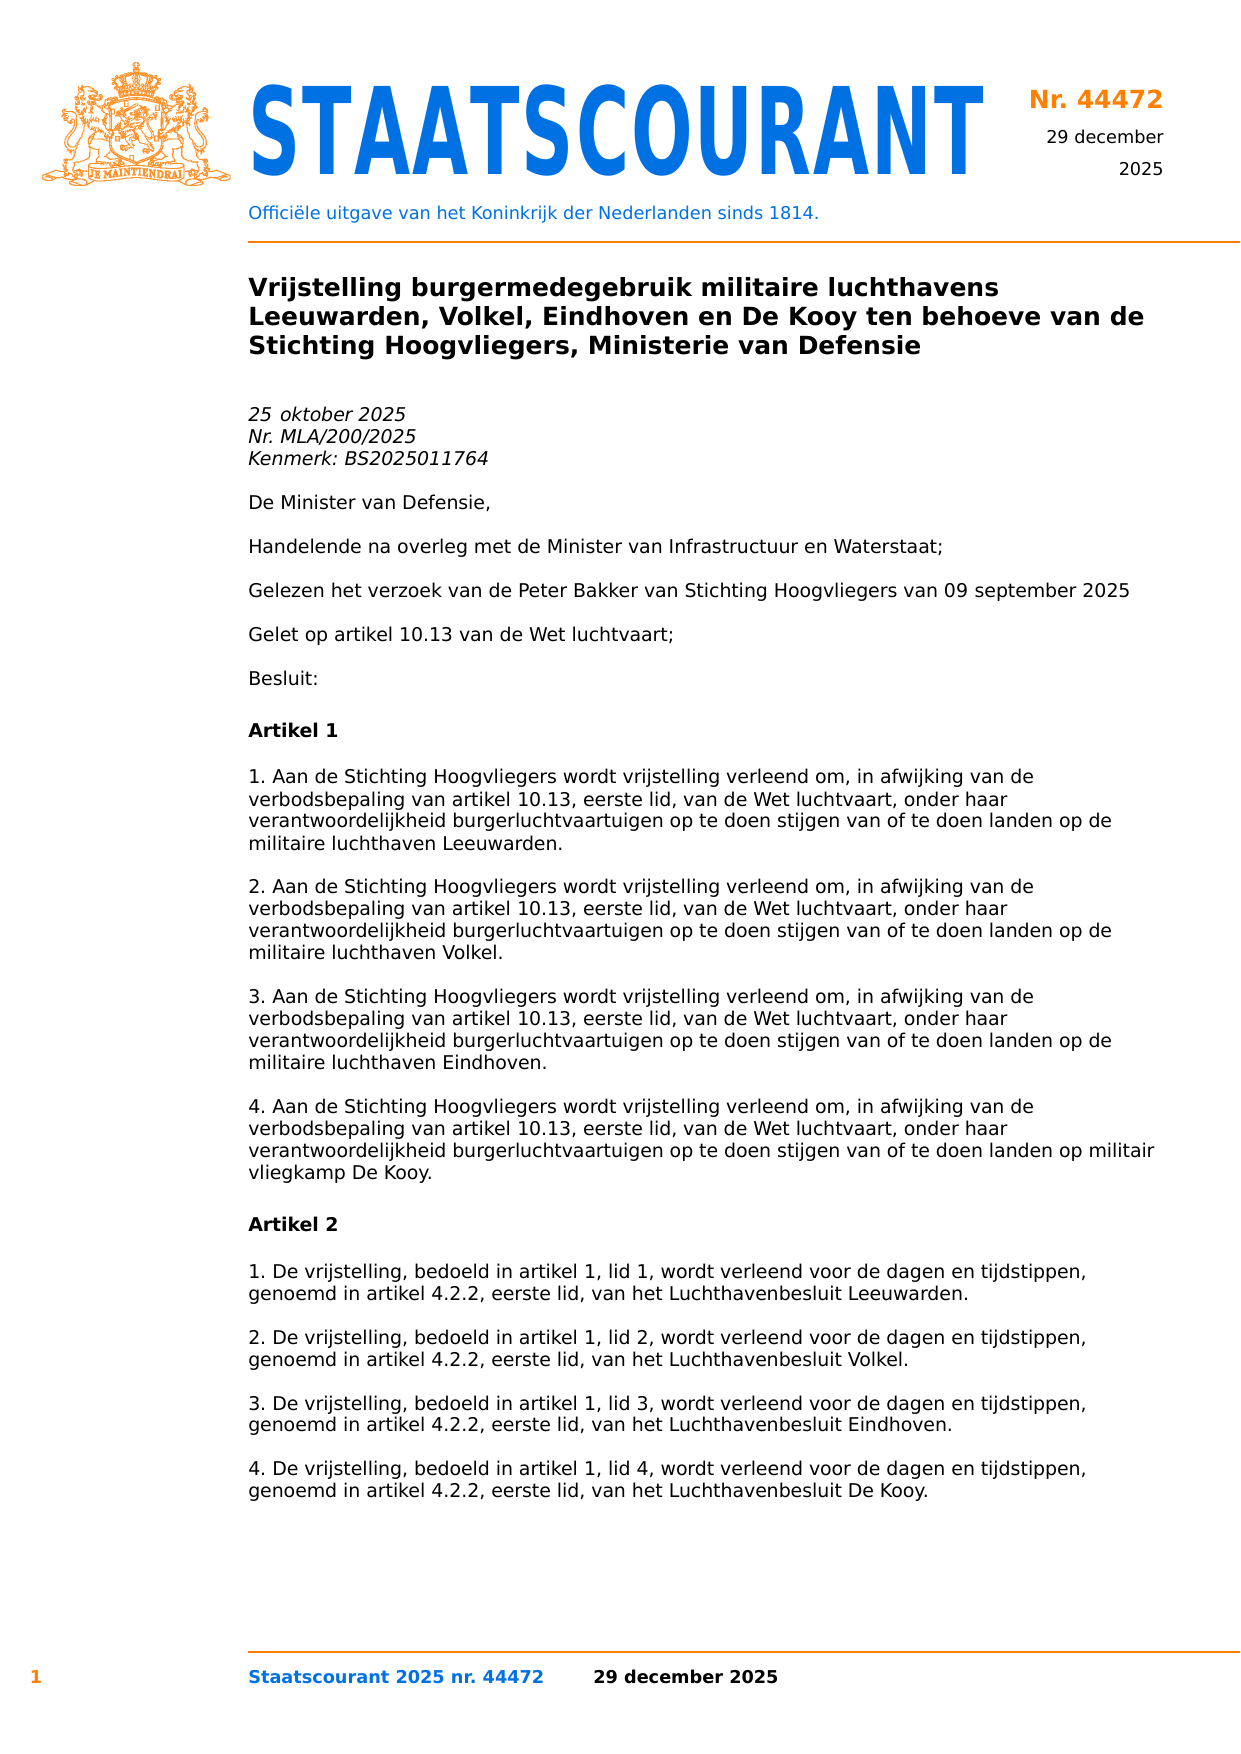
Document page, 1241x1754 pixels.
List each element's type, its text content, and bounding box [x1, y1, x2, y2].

text 4. Aan de Stichting Hoogvliegers wordt vrijstelling verleend om, in afwijking van de verbodsbepaling van artikel 10.13, eerste lid, van de Wet luchtvaart, onder haar verantwoordelijkheid burgerluchtvaartuigen op te doen stijgen van of te doen landen op militair vliegkamp De Kooy. [248, 1096, 1163, 1184]
text 1. Aan de Stichting Hoogvliegers wordt vrijstelling verleend om, in afwijking van de verbodsbepaling van artikel 10.13, eerste lid, van de Wet luchtvaart, onder haar verantwoordelijkheid burgerluchtvaartuigen op te doen stijgen van of te doen landen op de militaire luchthaven Leeuwarden. [248, 766, 1163, 854]
picture [41, 62, 231, 186]
text 1. De vrijstelling, bedoeld in artikel 1, lid 1, wordt verleend voor de dagen en tijdstippen, genoemd in artikel 4.2.2, eerste lid, van het Luchthavenbesluit Leeuwarden. [248, 1261, 1163, 1305]
text 3. De vrijstelling, bedoeld in artikel 1, lid 3, wordt verleend voor de dagen en tijdstippen, genoemd in artikel 4.2.2, eerste lid, van het Luchthavenbesluit Eindhoven. [248, 1392, 1163, 1436]
text Handelende na overleg met de Minister van Infrastructuur en Waterstaat; [248, 536, 1163, 558]
text De Minister van Defensie, [248, 492, 1163, 514]
text Gelezen het verzoek van de Peter Bakker van Stichting Hoogvliegers van 09 september 2025 [248, 580, 1163, 602]
table_cell Officiële uitgave van het Koninkrijk der Nederlanden sinds 1814. [248, 203, 1240, 241]
text Besluit: [248, 667, 1163, 689]
table_cell 29 december [998, 121, 1240, 153]
text 2. De vrijstelling, bedoeld in artikel 1, lid 2, wordt verleend voor de dagen en tijdstippen, genoemd in artikel 4.2.2, eerste lid, van het Luchthavenbesluit Volkel. [248, 1327, 1163, 1371]
subtitle Artikel 2 [248, 1214, 1163, 1236]
subtitle Vrijstelling burgermedegebruik militaire luchthavens Leeuwarden, Volkel, Eindhoven en De Kooy ten behoeve van de Stichting Hoogvliegers, Ministerie van Defensie [248, 273, 1163, 361]
text Gelet op artikel 10.13 van de Wet luchtvaart; [248, 624, 1163, 646]
table_header Nr. 44472 [998, 62, 1240, 121]
text 2. Aan de Stichting Hoogvliegers wordt vrijstelling verleend om, in afwijking van de verbodsbepaling van artikel 10.13, eerste lid, van de Wet luchtvaart, onder haar verantwoordelijkheid burgerluchtvaartuigen op te doen stijgen van of te doen landen op de militaire luchthaven Volkel. [248, 876, 1163, 964]
text 25 oktober 2025 [248, 404, 1163, 426]
table_cell 2025 [998, 153, 1240, 203]
table_header [25, 62, 248, 241]
table_header STAATSCOURANT [248, 62, 998, 203]
text Kenmerk: BS2025011764 [248, 448, 1163, 470]
subtitle Artikel 1 [248, 719, 1163, 741]
text 4. De vrijstelling, bedoeld in artikel 1, lid 4, wordt verleend voor de dagen en tijdstippen, genoemd in artikel 4.2.2, eerste lid, van het Luchthavenbesluit De Kooy. [248, 1458, 1163, 1502]
text Nr. MLA/200/2025 [248, 426, 1163, 448]
text 3. Aan de Stichting Hoogvliegers wordt vrijstelling verleend om, in afwijking van de verbodsbepaling van artikel 10.13, eerste lid, van de Wet luchtvaart, onder haar verantwoordelijkheid burgerluchtvaartuigen op te doen stijgen van of te doen landen op de militaire luchthaven Eindhoven. [248, 986, 1163, 1074]
